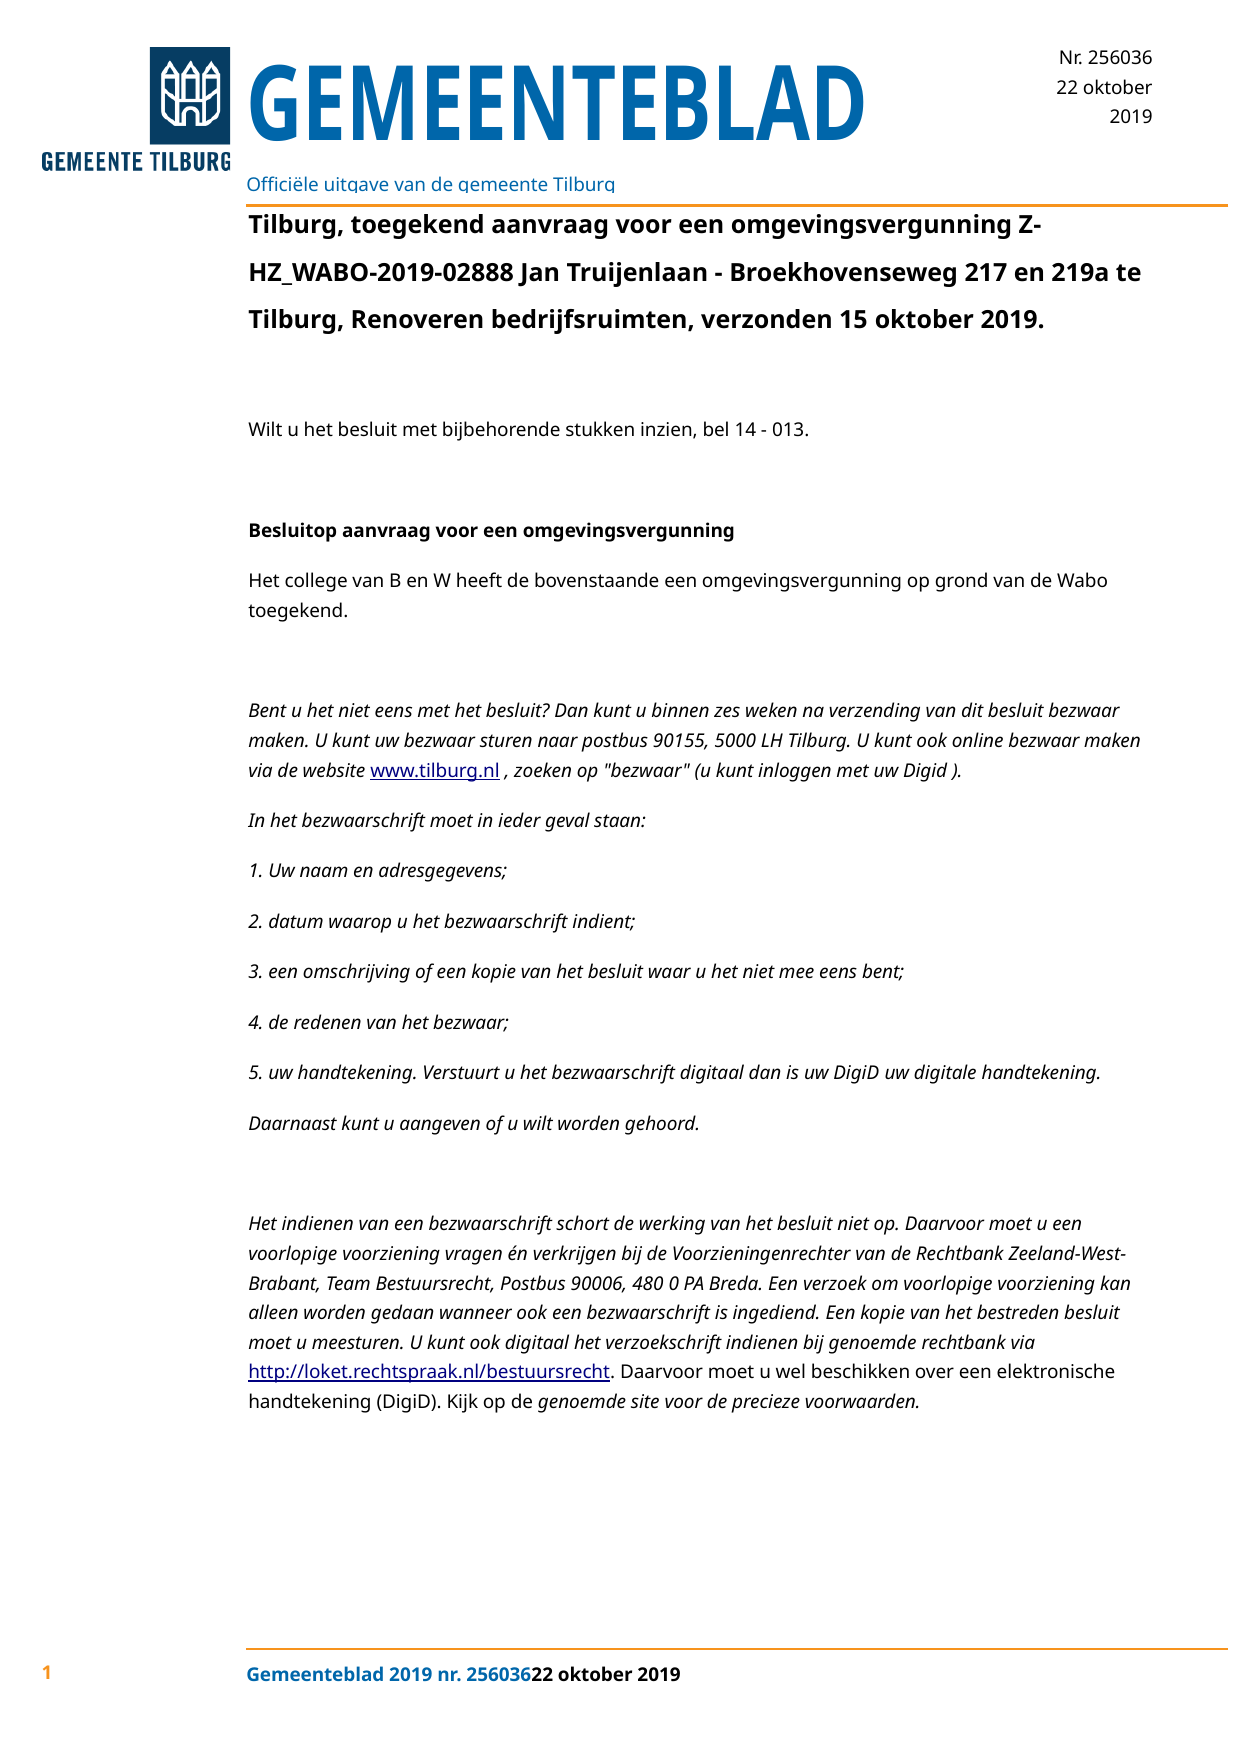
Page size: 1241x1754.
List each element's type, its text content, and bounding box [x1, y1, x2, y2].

text Daarnaast kunt u aangeven of u wilt worden gehoord. [248, 1110, 1152, 1135]
text 1. Uw naam en adresgegevens; [248, 858, 1152, 883]
text 3. een omschrijving of een kopie van het besluit waar u het niet mee eens bent; [248, 958, 1152, 984]
text In het bezwaarschrift moet in ieder geval staan: [248, 807, 1152, 833]
text 4. de redenen van het bezwaar; [248, 1009, 1152, 1034]
text Tilburg, toegekend aanvraag voor een omgevingsvergunning Z-HZ_WABO-2019-02888 Jan Truijenlaan - Broekhovenseweg 217 en 219a te Tilburg, Renoveren bedrijfsruimten, verzonden 15 oktober 2019. [248, 207, 1152, 336]
text Bent u het niet eens met het besluit? Dan kunt u binnen zes weken na verzending van dit besluit bezwaar maken. U kunt uw bezwaar sturen naar postbus 90155, 5000 LH Tilburg. U kunt ook online bezwaar maken via de website www.tilburg.nl , zoeken op "bezwaar" (u kunt inloggen met uw Digid ). [248, 698, 1152, 782]
text 2. datum waarop u het bezwaarschrift indient; [248, 908, 1152, 934]
picture [41, 47, 231, 172]
text Het indienen van een bezwaarschrift schort de werking van het besluit niet op. Daarvoor moet u een voorlopige voorziening vragen én verkrijgen bij de Voorzieningenrechter van de Rechtbank Zeeland-West-Brabant, Team Bestuursrecht, Postbus 90006, 480 0 PA Breda. Een verzoek om voorlopige voorziening kan alleen worden gedaan wanneer ook een bezwaarschrift is ingediend. Een kopie van het bestreden besluit moet u meesturen. U kunt ook digitaal het verzoekschrift indienen bij genoemde rechtbank via http://loket.rechtspraak.nl/bestuursrecht. Daarvoor moet u wel beschikken over een elektronische handtekening (DigiD). Kijk op de genoemde site voor de precieze voorwaarden. [248, 1211, 1152, 1414]
text Besluitop aanvraag voor een omgevingsvergunning [248, 517, 1152, 542]
text 5. uw handtekening. Verstuurt u het bezwaarschrift digitaal dan is uw DigiD uw digitale handtekening. [248, 1059, 1152, 1085]
text Wilt u het besluit met bijbehorende stukken inzien, bel 14 - 013. [248, 416, 1152, 442]
text Het college van B en W heeft de bovenstaande een omgevingsvergunning op grond van de Wabo toegekend. [248, 567, 1152, 622]
